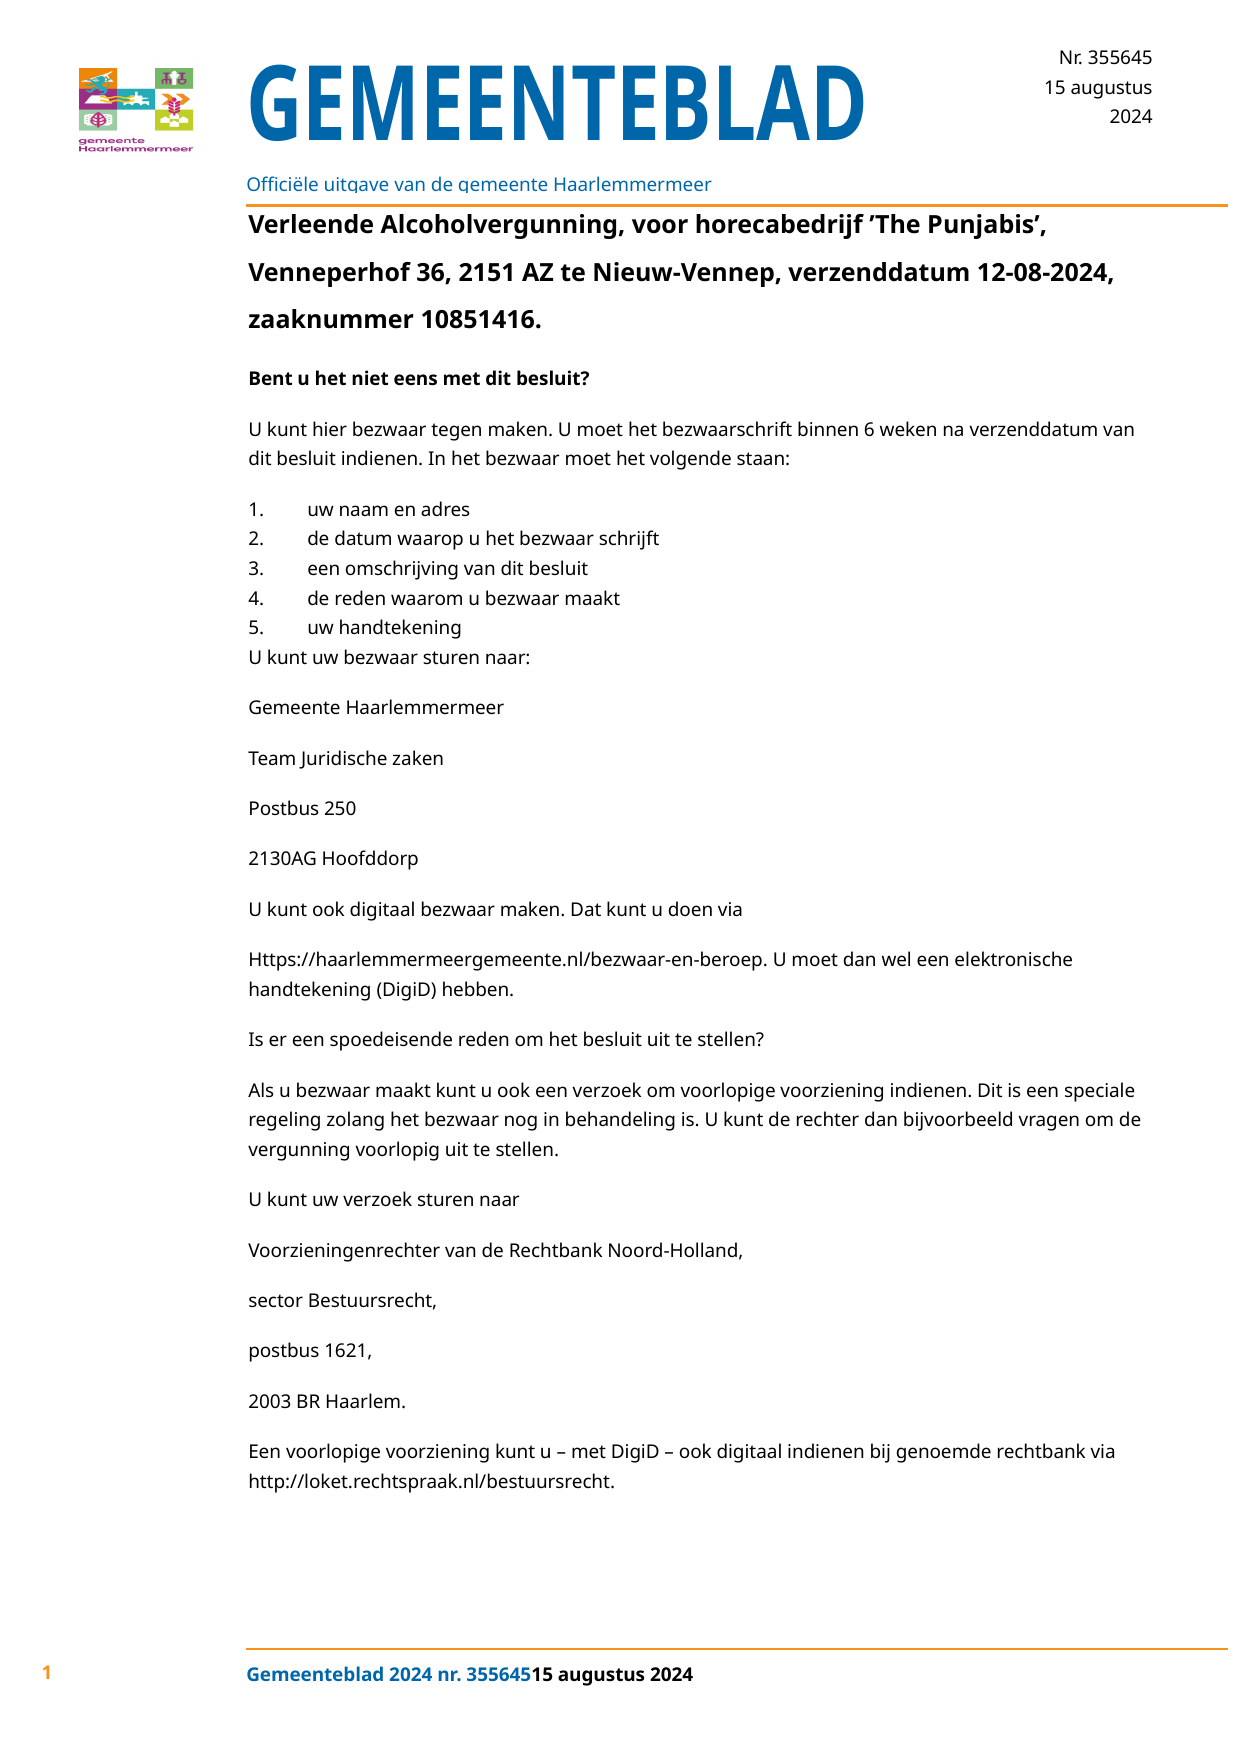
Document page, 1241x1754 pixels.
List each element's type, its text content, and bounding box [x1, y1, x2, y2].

text U kunt ook digitaal bezwaar maken. Dat kunt u doen via [248, 896, 1152, 922]
text Bent u het niet eens met dit besluit? [248, 366, 1152, 391]
text U kunt uw verzoek sturen naar [248, 1186, 1152, 1212]
text Team Juridische zaken [248, 745, 1152, 770]
text 2003 BR Haarlem. [248, 1388, 1152, 1414]
picture [41, 47, 231, 172]
text 2130AG Hoofddorp [248, 846, 1152, 871]
text postbus 1621, [248, 1338, 1152, 1363]
list een omschrijving van dit besluit [248, 555, 1152, 581]
text Is er een spoedeisende reden om het besluit uit te stellen? [248, 1026, 1152, 1052]
text Een voorlopige voorziening kunt u – met DigiD – ook digitaal indienen bij genoemde rechtbank via http://loket.rechtspraak.nl/bestuursrecht. [248, 1438, 1152, 1494]
text Als u bezwaar maakt kunt u ook een verzoek om voorlopige voorziening indienen. Dit is een speciale regeling zolang het bezwaar nog in behandeling is. U kunt de rechter dan bijvoorbeeld vragen om de vergunning voorlopig uit te stellen. [248, 1077, 1152, 1162]
text Gemeente Haarlemmermeer [248, 694, 1152, 720]
text Verleende Alcoholvergunning, voor horecabedrijf ’The Punjabis’, Venneperhof 36, 2151 AZ te Nieuw-Vennep, verzenddatum 12-08-2024, zaaknummer 10851416. [248, 207, 1152, 336]
list de datum waarop u het bezwaar schrijft [248, 526, 1152, 551]
text U kunt uw bezwaar sturen naar: [248, 644, 1152, 669]
list uw handtekening [248, 614, 1152, 640]
list uw naam en adres [248, 496, 1152, 522]
text U kunt hier bezwaar tegen maken. U moet het bezwaarschrift binnen 6 weken na verzenddatum van dit besluit indienen. In het bezwaar moet het volgende staan: [248, 416, 1152, 471]
text Postbus 250 [248, 795, 1152, 821]
text Voorzieningenrechter van de Rechtbank Noord-Holland, [248, 1237, 1152, 1262]
list de reden waarom u bezwaar maakt [248, 585, 1152, 610]
text sector Bestuursrecht, [248, 1287, 1152, 1313]
text Https://haarlemmermeergemeente.nl/bezwaar-en-beroep. U moet dan wel een elektronische handtekening (DigiD) hebben. [248, 946, 1152, 1002]
